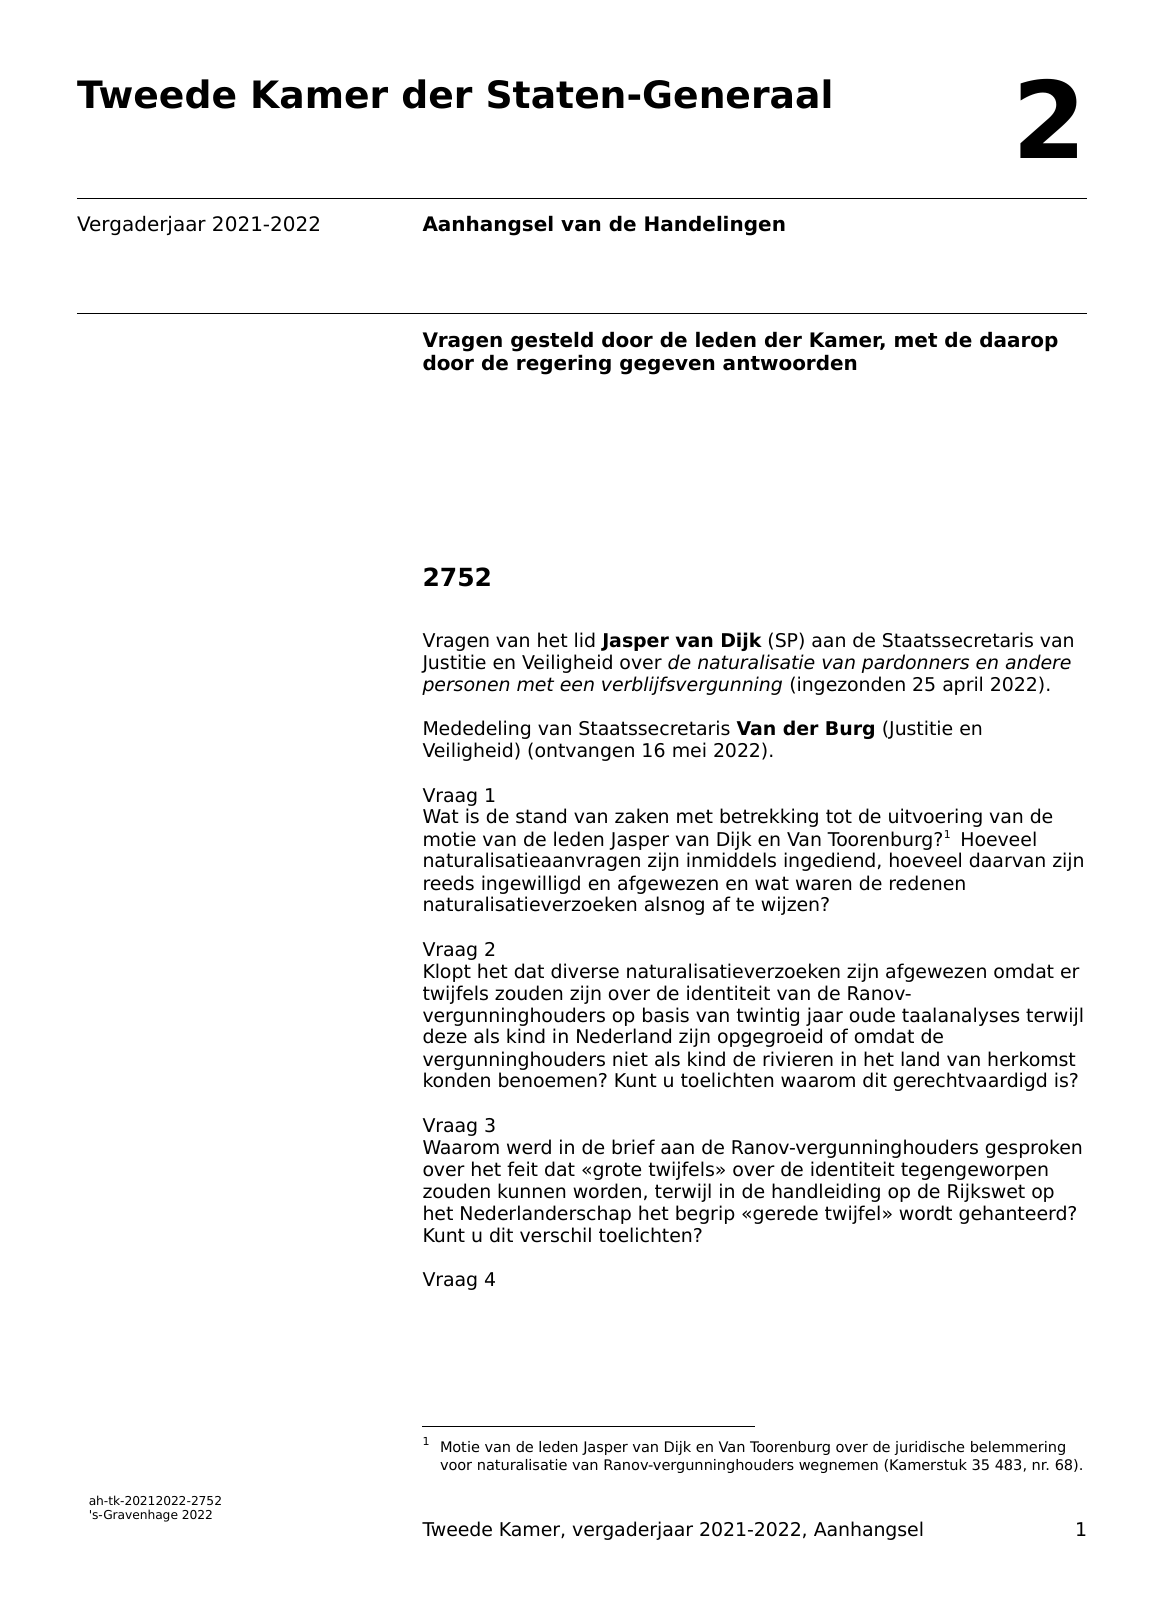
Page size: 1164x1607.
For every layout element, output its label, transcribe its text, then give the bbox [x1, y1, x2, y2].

text Vraag 1 [422, 784, 1087, 806]
text 2752 [422, 563, 1087, 592]
table_header Tweede Kamer der Staten-Generaal [77, 59, 886, 198]
text 's-Gravenhage 2022 [88, 1508, 323, 1522]
text Vraag 2 [422, 938, 1087, 961]
table_header 2 [886, 59, 1087, 198]
text Mededeling van Staatssecretaris Van der Burg (Justitie en Veiligheid) (ontvangen 16 mei 2022). [422, 718, 1087, 762]
text Wat is de stand van zaken met betrekking tot de uitvoering van de motie van de leden Jasper van Dijk en Van Toorenburg? Hoeveel naturalisatieaanvragen zijn inmiddels ingediend, hoeveel daarvan zijn reeds ingewilligd en afgewezen en wat waren de redenen naturalisatieverzoeken alsnog af te wijzen? [422, 806, 1087, 916]
text Motie van de leden Jasper van Dijk en Van Toorenburg over de juridische belemmering voor naturalisatie van Ranov-vergunninghouders wegnemen (Kamerstuk 35 483, nr. 68). [422, 1435, 1087, 1474]
text Waarom werd in de brief aan de Ranov-vergunninghouders gesproken over het feit dat «grote twijfels» over de identiteit tegengeworpen zouden kunnen worden, terwijl in de handleiding op de Rijkswet op het Nederlanderschap het begrip «gerede twijfel» wordt gehanteerd? Kunt u dit verschil toelichten? [422, 1137, 1087, 1246]
table_cell Vragen gesteld door de leden der Kamer, met de daarop door de regering gegeven antwoorden [422, 314, 1087, 375]
text Vraag 3 [422, 1114, 1087, 1137]
text Klopt het dat diverse naturalisatieverzoeken zijn afgewezen omdat er twijfels zouden zijn over de identiteit van de Ranov-vergunninghouders op basis van twintig jaar oude taalanalyses terwijl deze als kind in Nederland zijn opgegroeid of omdat de vergunninghouders niet als kind de rivieren in het land van herkomst konden benoemen? Kunt u toelichten waarom dit gerechtvaardigd is? [422, 961, 1087, 1092]
table_cell [77, 314, 422, 375]
table_cell Aanhangsel van de Handelingen [422, 199, 1087, 313]
text ah-tk-20212022-2752 [88, 1494, 323, 1508]
text Vraag 4 [422, 1269, 1087, 1291]
table_cell Vergaderjaar 2021-2022 [77, 199, 422, 313]
text Vragen van het lid Jasper van Dijk (SP) aan de Staatssecretaris van Justitie en Veiligheid over de naturalisatie van pardonners en andere personen met een verblijfsvergunning (ingezonden 25 april 2022). [422, 630, 1087, 696]
